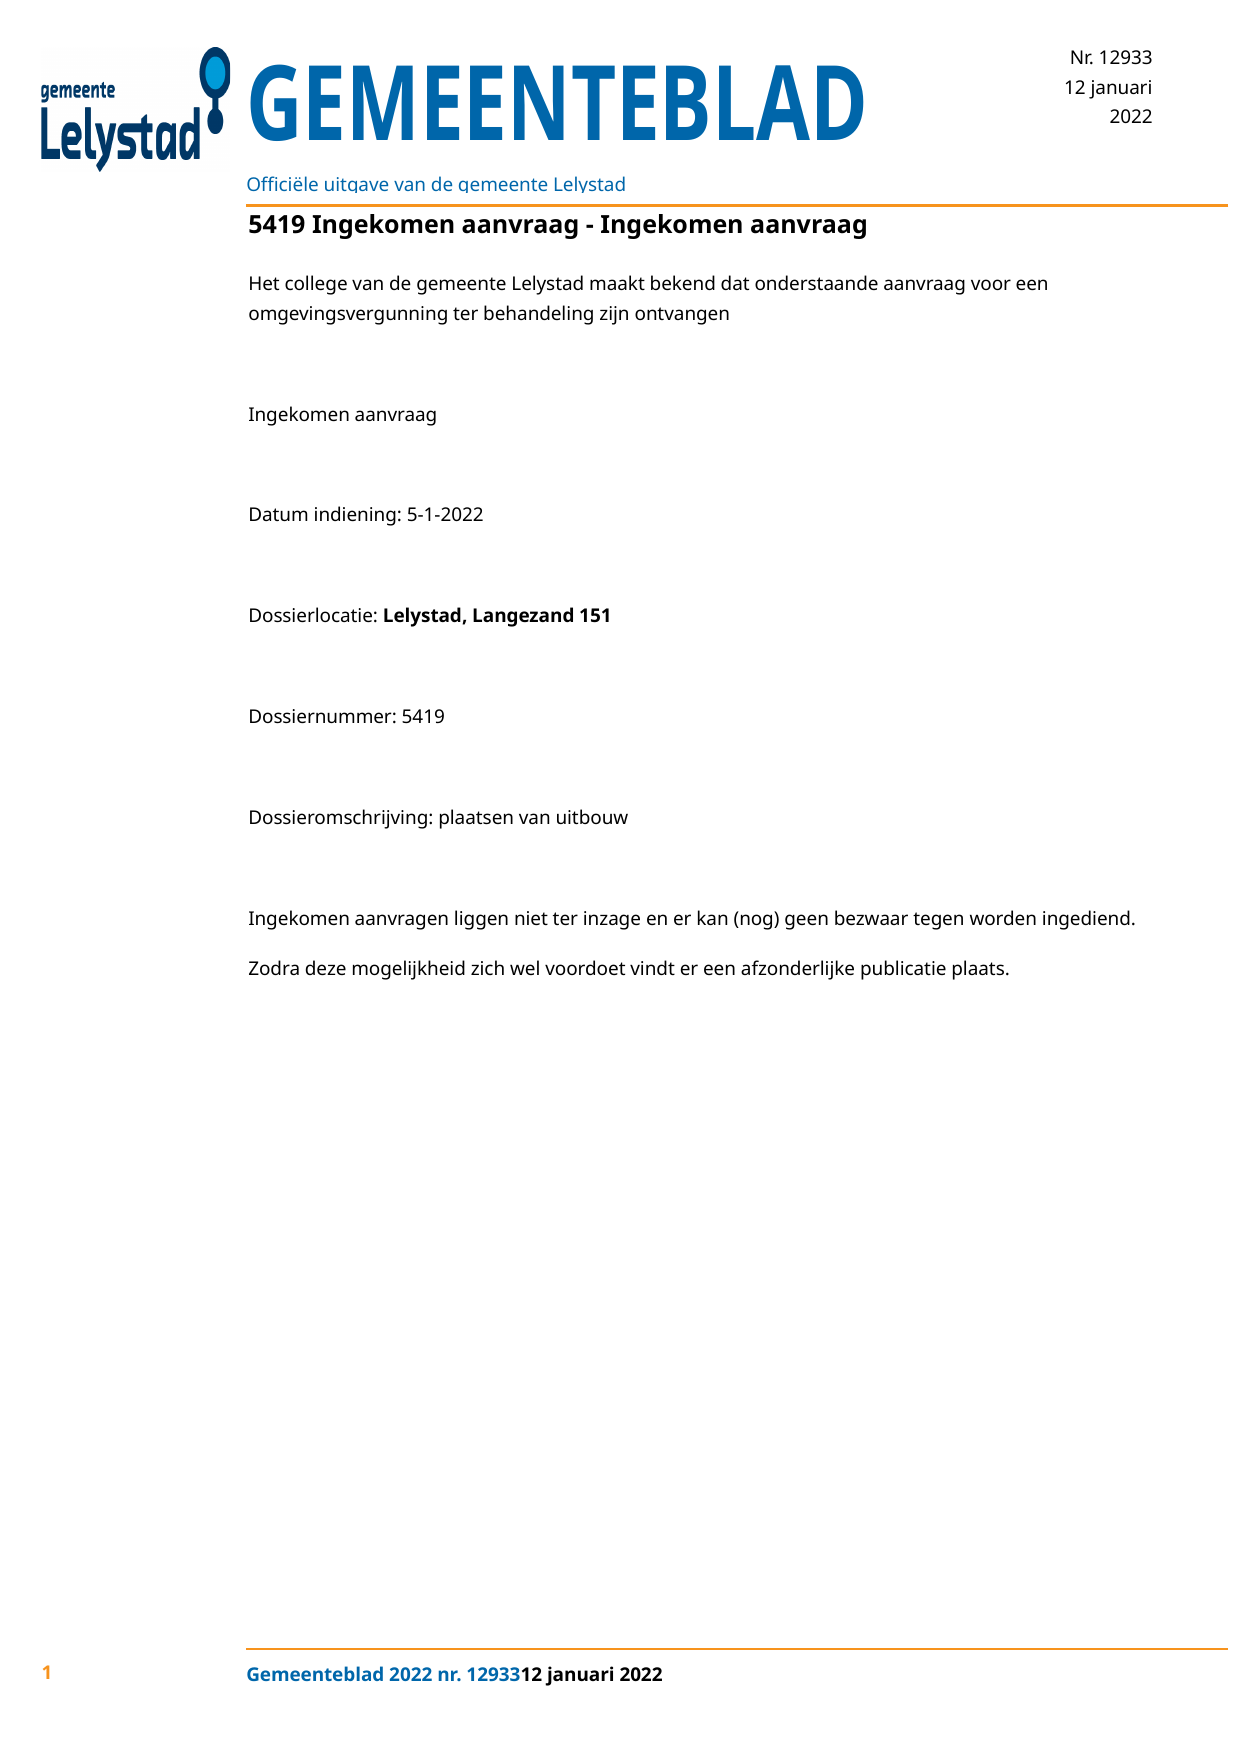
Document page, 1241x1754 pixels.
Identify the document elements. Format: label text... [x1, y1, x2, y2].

text Het college van de gemeente Lelystad maakt bekend dat onderstaande aanvraag voor een omgevingsvergunning ter behandeling zijn ontvangen [248, 270, 1152, 326]
text Ingekomen aanvragen liggen niet ter inzage en er kan (nog) geen bezwaar tegen worden ingediend. [248, 905, 1152, 931]
text Datum indiening: 5-1-2022 [248, 502, 1152, 527]
text Zodra deze mogelijkheid zich wel voordoet vindt er een afzonderlijke publicatie plaats. [248, 955, 1152, 981]
text Dossieromschrijving: plaatsen van uitbouw [248, 804, 1152, 830]
text Dossierlocatie: Lelystad, Langezand 151 [248, 602, 1152, 628]
text Ingekomen aanvraag [248, 401, 1152, 426]
text Dossiernummer: 5419 [248, 703, 1152, 729]
text 5419 Ingekomen aanvraag - Ingekomen aanvraag [248, 207, 1152, 241]
picture [41, 47, 231, 172]
